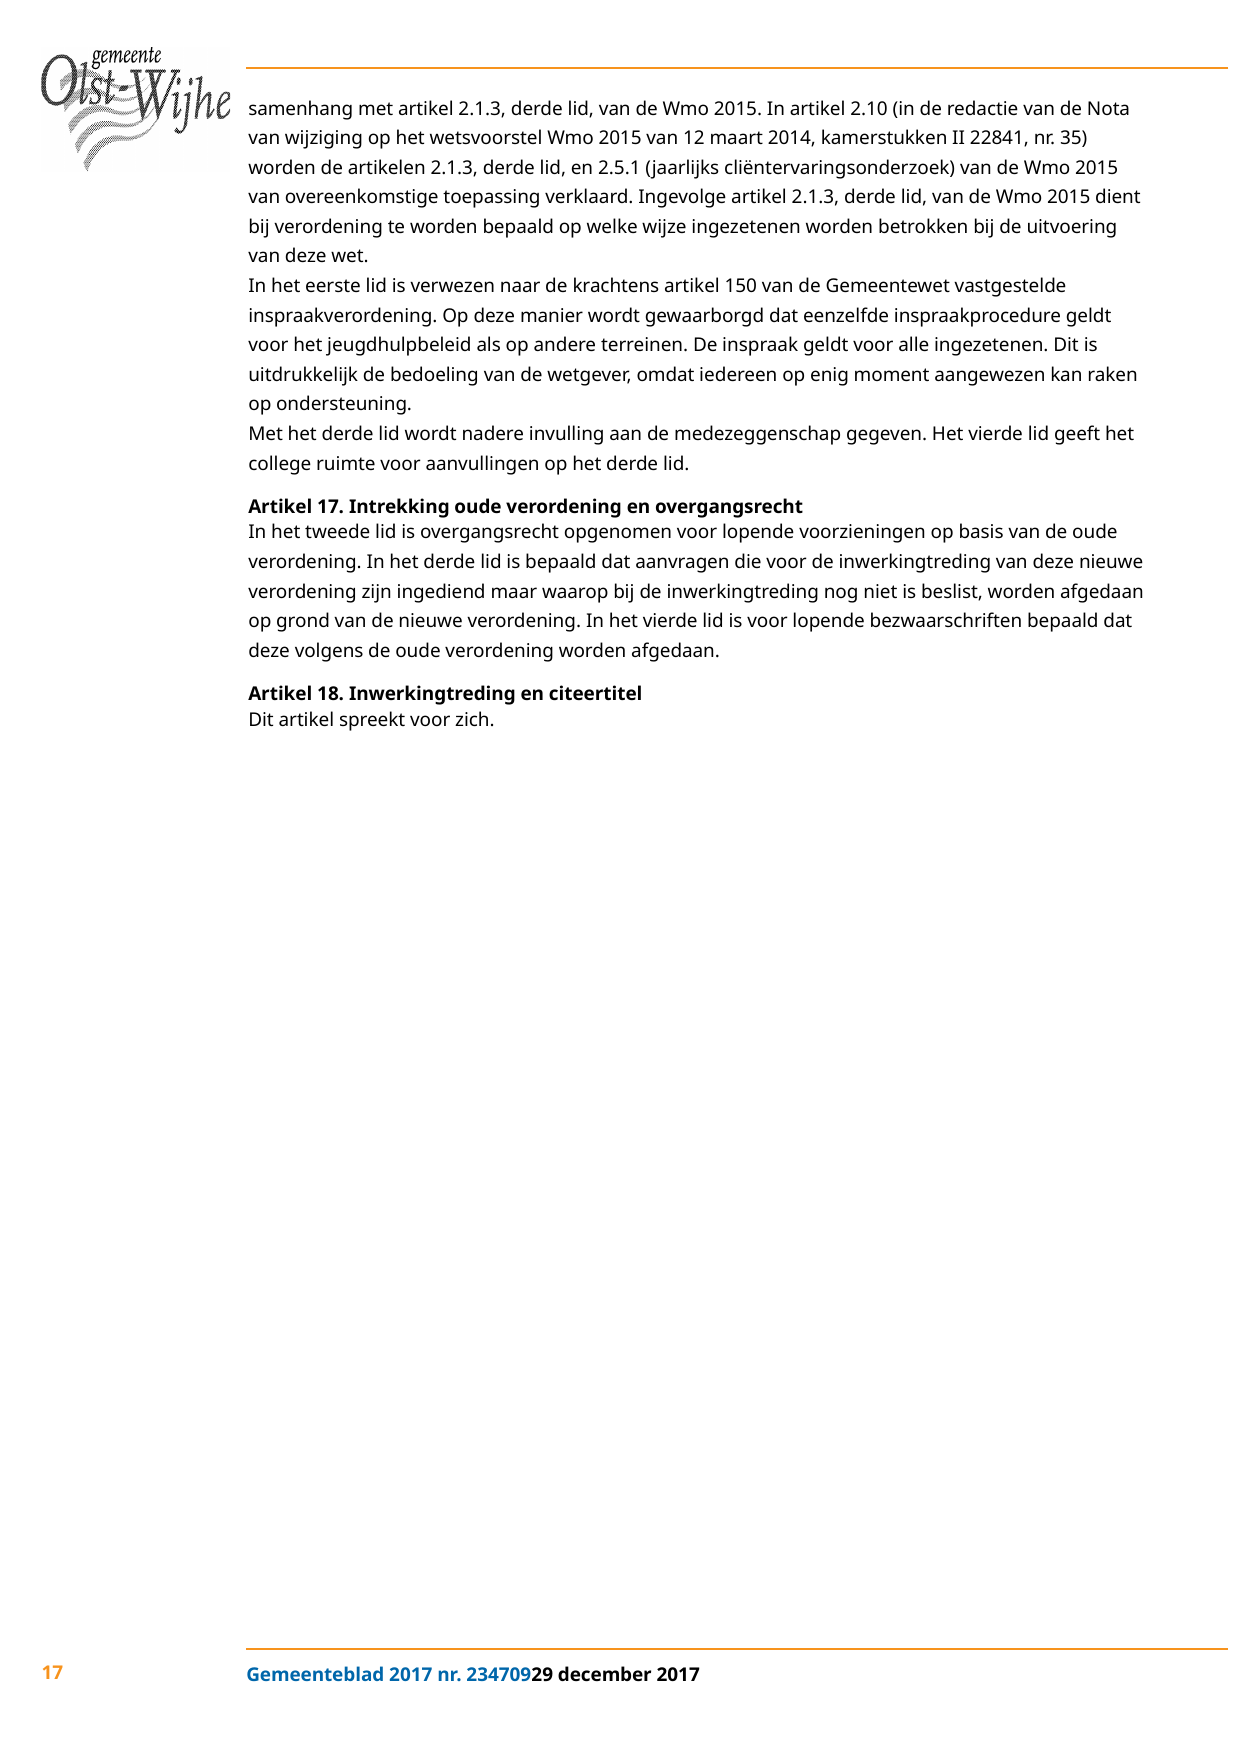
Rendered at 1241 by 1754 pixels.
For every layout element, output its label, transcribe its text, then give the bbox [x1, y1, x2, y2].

picture [41, 47, 231, 172]
text samenhang met artikel 2.1.3, derde lid, van de Wmo 2015. In artikel 2.10 (in de redactie van de Nota van wijziging op het wetsvoorstel Wmo 2015 van 12 maart 2014, kamerstukken II 22841, nr. 35) worden de artikelen 2.1.3, derde lid, en 2.5.1 (jaarlijks cliëntervaringsonderzoek) van de Wmo 2015 van overeenkomstige toepassing verklaard. Ingevolge artikel 2.1.3, derde lid, van de Wmo 2015 dient bij verordening te worden bepaald op welke wijze ingezetenen worden betrokken bij de uitvoering van deze wet. [248, 95, 1152, 268]
text Dit artikel spreekt voor zich. [248, 706, 1152, 732]
text Met het derde lid wordt nadere invulling aan de medezeggenschap gegeven. Het vierde lid geeft het college ruimte voor aanvullingen op het derde lid. [248, 420, 1152, 476]
text In het tweede lid is overgangsrecht opgenomen voor lopende voorzieningen op basis van de oude verordening. In het derde lid is bepaald dat aanvragen die voor de inwerkingtreding van deze nieuwe verordening zijn ingediend maar waarop bij de inwerkingtreding nog niet is beslist, worden afgedaan op grond van de nieuwe verordening. In het vierde lid is voor lopende bezwaarschriften bepaald dat deze volgens de oude verordening worden afgedaan. [248, 519, 1152, 663]
text Artikel 17. Intrekking oude verordening en overgangsrecht [248, 493, 1152, 519]
text In het eerste lid is verwezen naar de krachtens artikel 150 van de Gemeentewet vastgestelde inspraakverordening. Op deze manier wordt gewaarborgd dat eenzelfde inspraakprocedure geldt voor het jeugdhulpbeleid als op andere terreinen. De inspraak geldt voor alle ingezetenen. Dit is uitdrukkelijk de bedoeling van de wetgever, omdat iedereen op enig moment aangewezen kan raken op ondersteuning. [248, 272, 1152, 416]
text Artikel 18. Inwerkingtreding en citeertitel [248, 680, 1152, 706]
